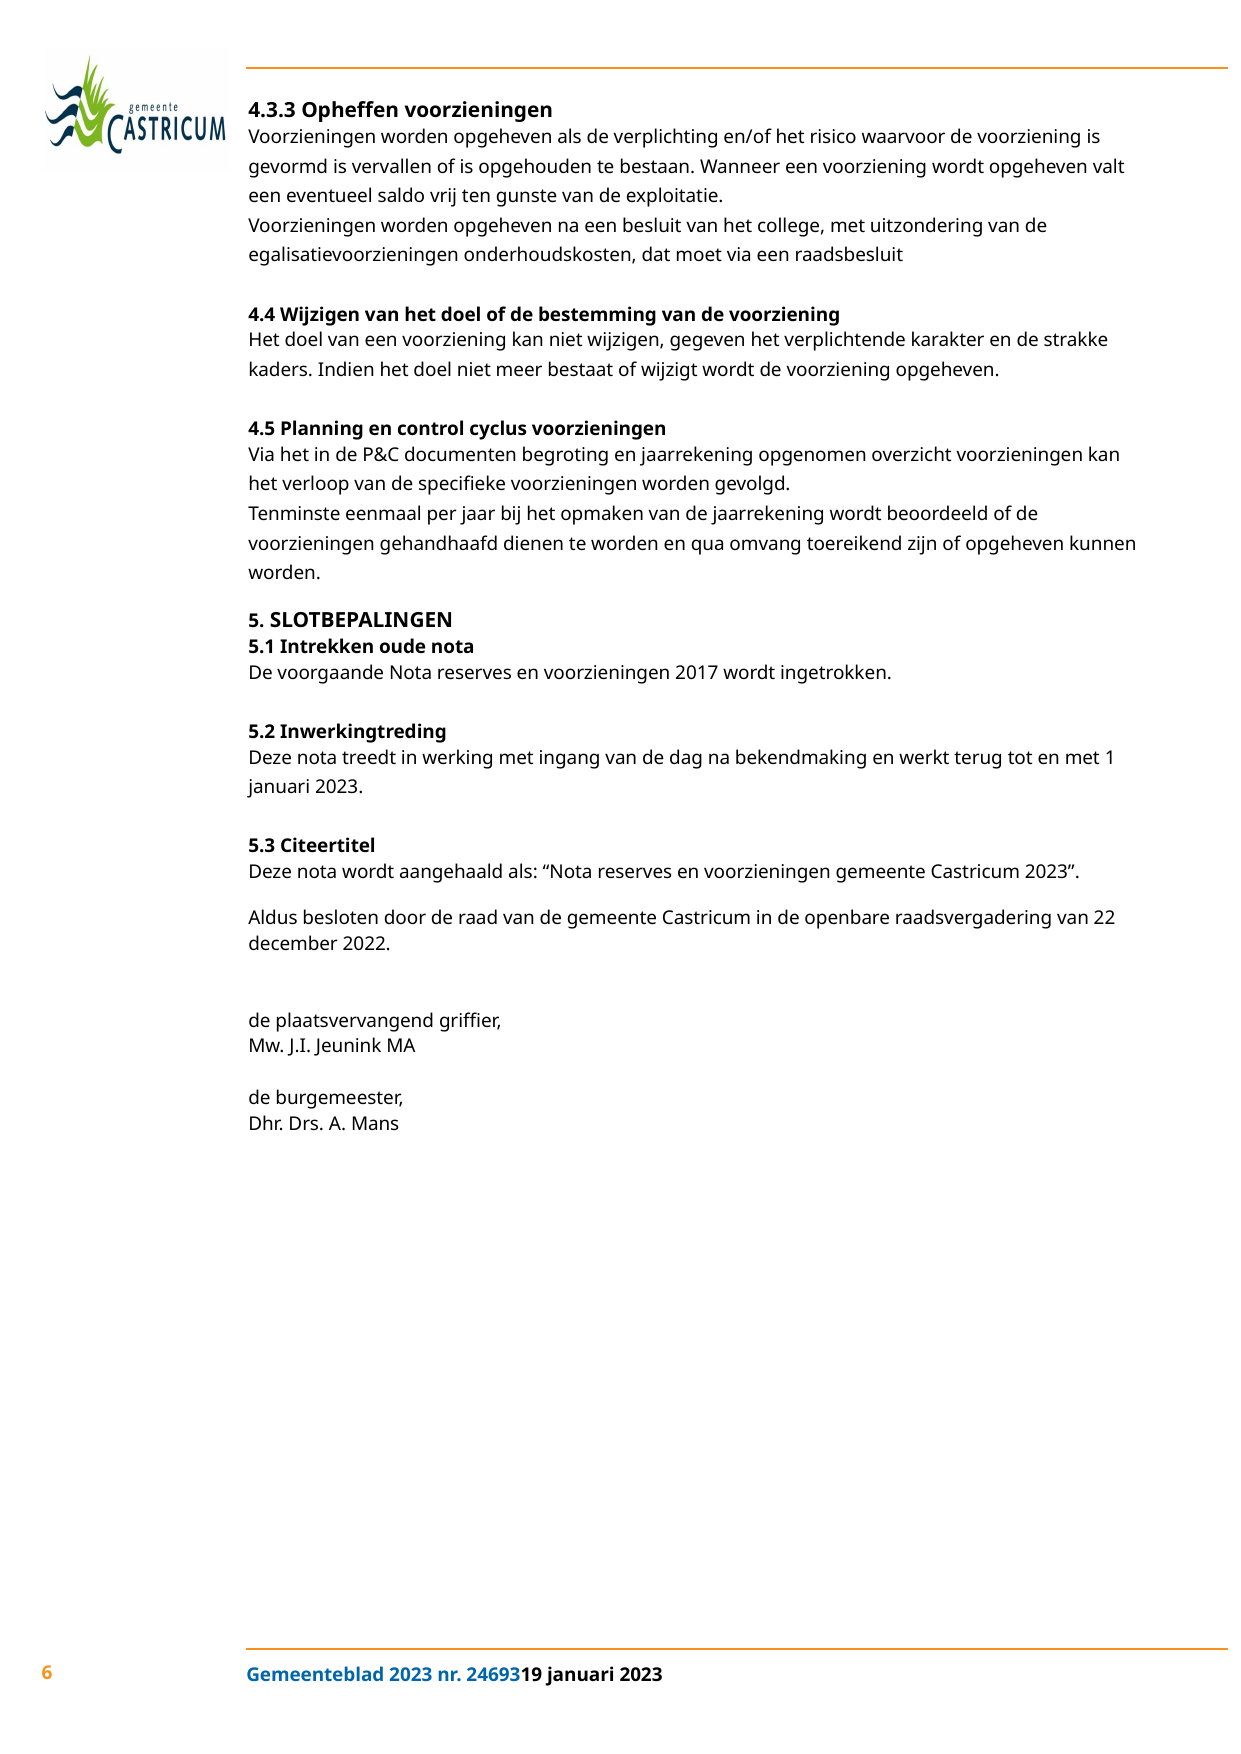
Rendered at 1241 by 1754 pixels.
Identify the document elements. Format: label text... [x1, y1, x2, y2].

text 4.5 Planning en control cyclus voorzieningen [248, 415, 1152, 441]
text Mw. J.I. Jeunink MA [248, 1033, 1152, 1058]
text De voorgaande Nota reserves en voorzieningen 2017 wordt ingetrokken. [248, 659, 1152, 685]
text Het doel van een voorziening kan niet wijzigen, gegeven het verplichtende karakter en de strakke kaders. Indien het doel niet meer bestaat of wijzigt wordt de voorziening opgeheven. [248, 326, 1152, 382]
text 5. SLOTBEPALINGEN [248, 605, 1152, 633]
text Dhr. Drs. A. Mans [248, 1110, 1152, 1136]
text Deze nota wordt aangehaald als: “Nota reserves en voorzieningen gemeente Castricum 2023”. [248, 858, 1152, 884]
picture [41, 47, 231, 172]
text 5.1 Intrekken oude nota [248, 633, 1152, 659]
text Aldus besloten door de raad van de gemeente Castricum in de openbare raadsvergadering van 22 december 2022. [248, 904, 1152, 956]
text 4.3.3 Opheffen voorzieningen [248, 95, 1152, 123]
text 4.4 Wijzigen van het doel of de bestemming van de voorziening [248, 301, 1152, 326]
text de burgemeester, [248, 1084, 1152, 1110]
text Voorzieningen worden opgeheven als de verplichting en/of het risico waarvoor de voorziening is gevormd is vervallen of is opgehouden te bestaan. Wanneer een voorziening wordt opgeheven valt een eventueel saldo vrij ten gunste van de exploitatie. [248, 123, 1152, 208]
text 5.2 Inwerkingtreding [248, 718, 1152, 744]
text Voorzieningen worden opgeheven na een besluit van het college, met uitzondering van de egalisatievoorzieningen onderhoudskosten, dat moet via een raadsbesluit [248, 212, 1152, 267]
text Deze nota treedt in werking met ingang van de dag na bekendmaking en werkt terug tot en met 1 januari 2023. [248, 744, 1152, 799]
text 5.3 Citeertitel [248, 833, 1152, 858]
text Via het in de P&C documenten begroting en jaarrekening opgenomen overzicht voorzieningen kan het verloop van de specifieke voorzieningen worden gevolgd. [248, 441, 1152, 496]
text Tenminste eenmaal per jaar bij het opmaken van de jaarrekening wordt beoordeeld of de voorzieningen gehandhaafd dienen te worden en qua omvang toereikend zijn of opgeheven kunnen worden. [248, 500, 1152, 585]
text de plaatsvervangend griffier, [248, 1007, 1152, 1033]
